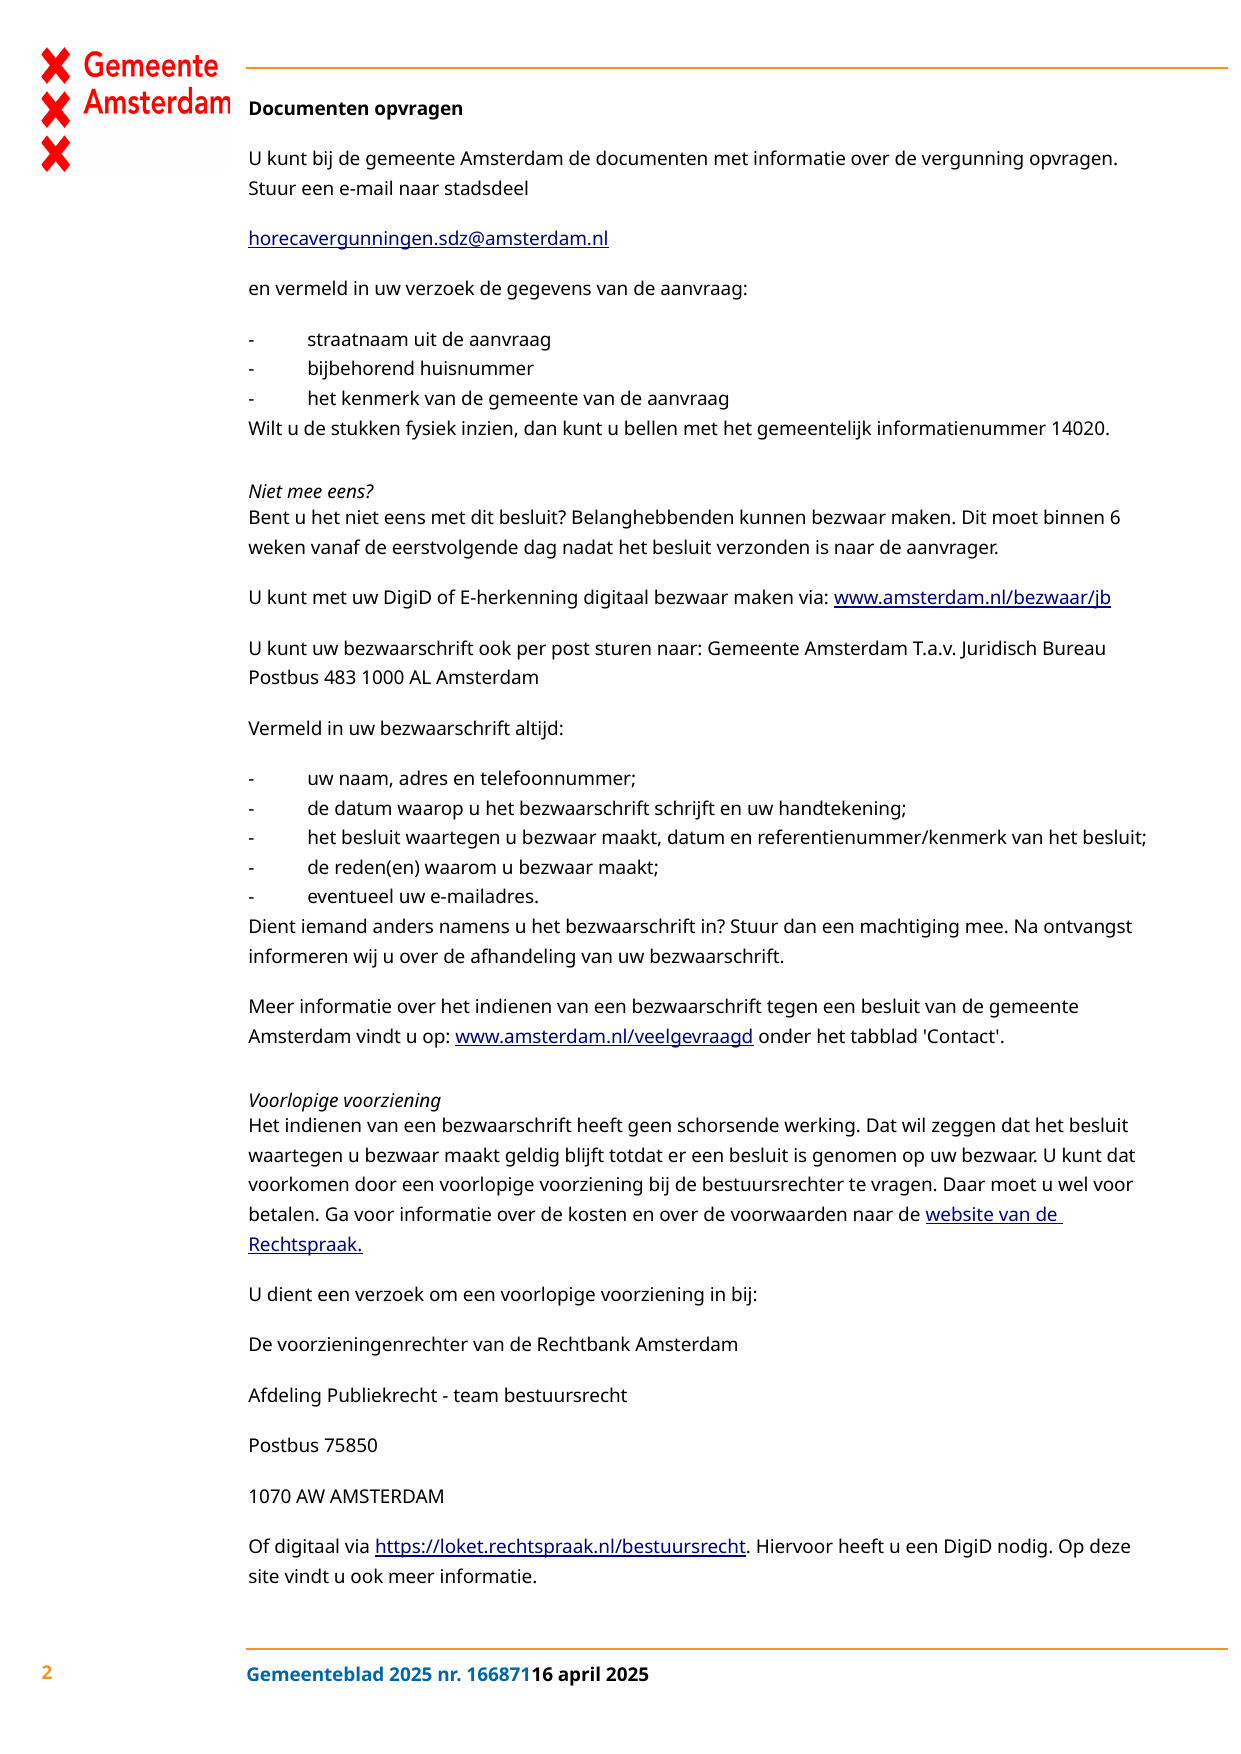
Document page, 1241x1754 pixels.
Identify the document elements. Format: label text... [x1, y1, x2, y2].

text Het indienen van een bezwaarschrift heeft geen schorsende werking. Dat wil zeggen dat het besluit waartegen u bezwaar maakt geldig blijft totdat er een besluit is genomen op uw bezwaar. U kunt dat voorkomen door een voorlopige voorziening bij de bestuursrechter te vragen. Daar moet u wel voor betalen. Ga voor informatie over de kosten en over de voorwaarden naar de website van de Rechtspraak. [248, 1112, 1152, 1257]
text Documenten opvragen [248, 95, 1152, 121]
text U kunt uw bezwaarschrift ook per post sturen naar: Gemeente Amsterdam T.a.v. Juridisch Bureau Postbus 483 1000 AL Amsterdam [248, 635, 1152, 690]
text horecavergunningen.sdz@amsterdam.nl [248, 225, 1152, 251]
text De voorzieningenrechter van de Rechtbank Amsterdam [248, 1332, 1152, 1357]
text Niet mee eens? [248, 479, 1152, 504]
picture [41, 47, 231, 172]
list eventueel uw e-mailadres. [248, 884, 1152, 909]
list de reden(en) waarom u bezwaar maakt; [248, 854, 1152, 880]
list het besluit waartegen u bezwaar maakt, datum en referentienummer/kenmerk van het besluit; [248, 824, 1152, 850]
text U kunt met uw DigiD of E-herkenning digitaal bezwaar maken via: www.amsterdam.nl/bezwaar/jb [248, 584, 1152, 610]
text en vermeld in uw verzoek de gegevens van de aanvraag: [248, 276, 1152, 301]
text U dient een verzoek om een voorlopige voorziening in bij: [248, 1281, 1152, 1307]
text Dient iemand anders namens u het bezwaarschrift in? Stuur dan een machtiging mee. Na ontvangst informeren wij u over de afhandeling van uw bezwaarschrift. [248, 913, 1152, 968]
text Postbus 75850 [248, 1432, 1152, 1458]
list bijbehorend huisnummer [248, 356, 1152, 381]
text Vermeld in uw bezwaarschrift altijd: [248, 715, 1152, 741]
text 1070 AW AMSTERDAM [248, 1483, 1152, 1509]
list de datum waarop u het bezwaarschrift schrijft en uw handtekening; [248, 795, 1152, 821]
list het kenmerk van de gemeente van de aanvraag [248, 385, 1152, 411]
text Meer informatie over het indienen van een bezwaarschrift tegen een besluit van de gemeente Amsterdam vindt u op: www.amsterdam.nl/veelgevraagd onder het tabblad 'Contact'. [248, 993, 1152, 1048]
text Wilt u de stukken fysiek inzien, dan kunt u bellen met het gemeentelijk informatienummer 14020. [248, 415, 1152, 441]
text Of digitaal via https://loket.rechtspraak.nl/bestuursrecht. Hiervoor heeft u een DigiD nodig. Op deze site vindt u ook meer informatie. [248, 1533, 1152, 1589]
text Voorlopige voorziening [248, 1087, 1152, 1112]
list straatnaam uit de aanvraag [248, 326, 1152, 352]
text Bent u het niet eens met dit besluit? Belanghebbenden kunnen bezwaar maken. Dit moet binnen 6 weken vanaf de eerstvolgende dag nadat het besluit verzonden is naar de aanvrager. [248, 504, 1152, 560]
text U kunt bij de gemeente Amsterdam de documenten met informatie over de vergunning opvragen. Stuur een e-mail naar stadsdeel [248, 145, 1152, 201]
list uw naam, adres en telefoonnummer; [248, 765, 1152, 791]
text Afdeling Publiekrecht - team bestuursrecht [248, 1382, 1152, 1408]
